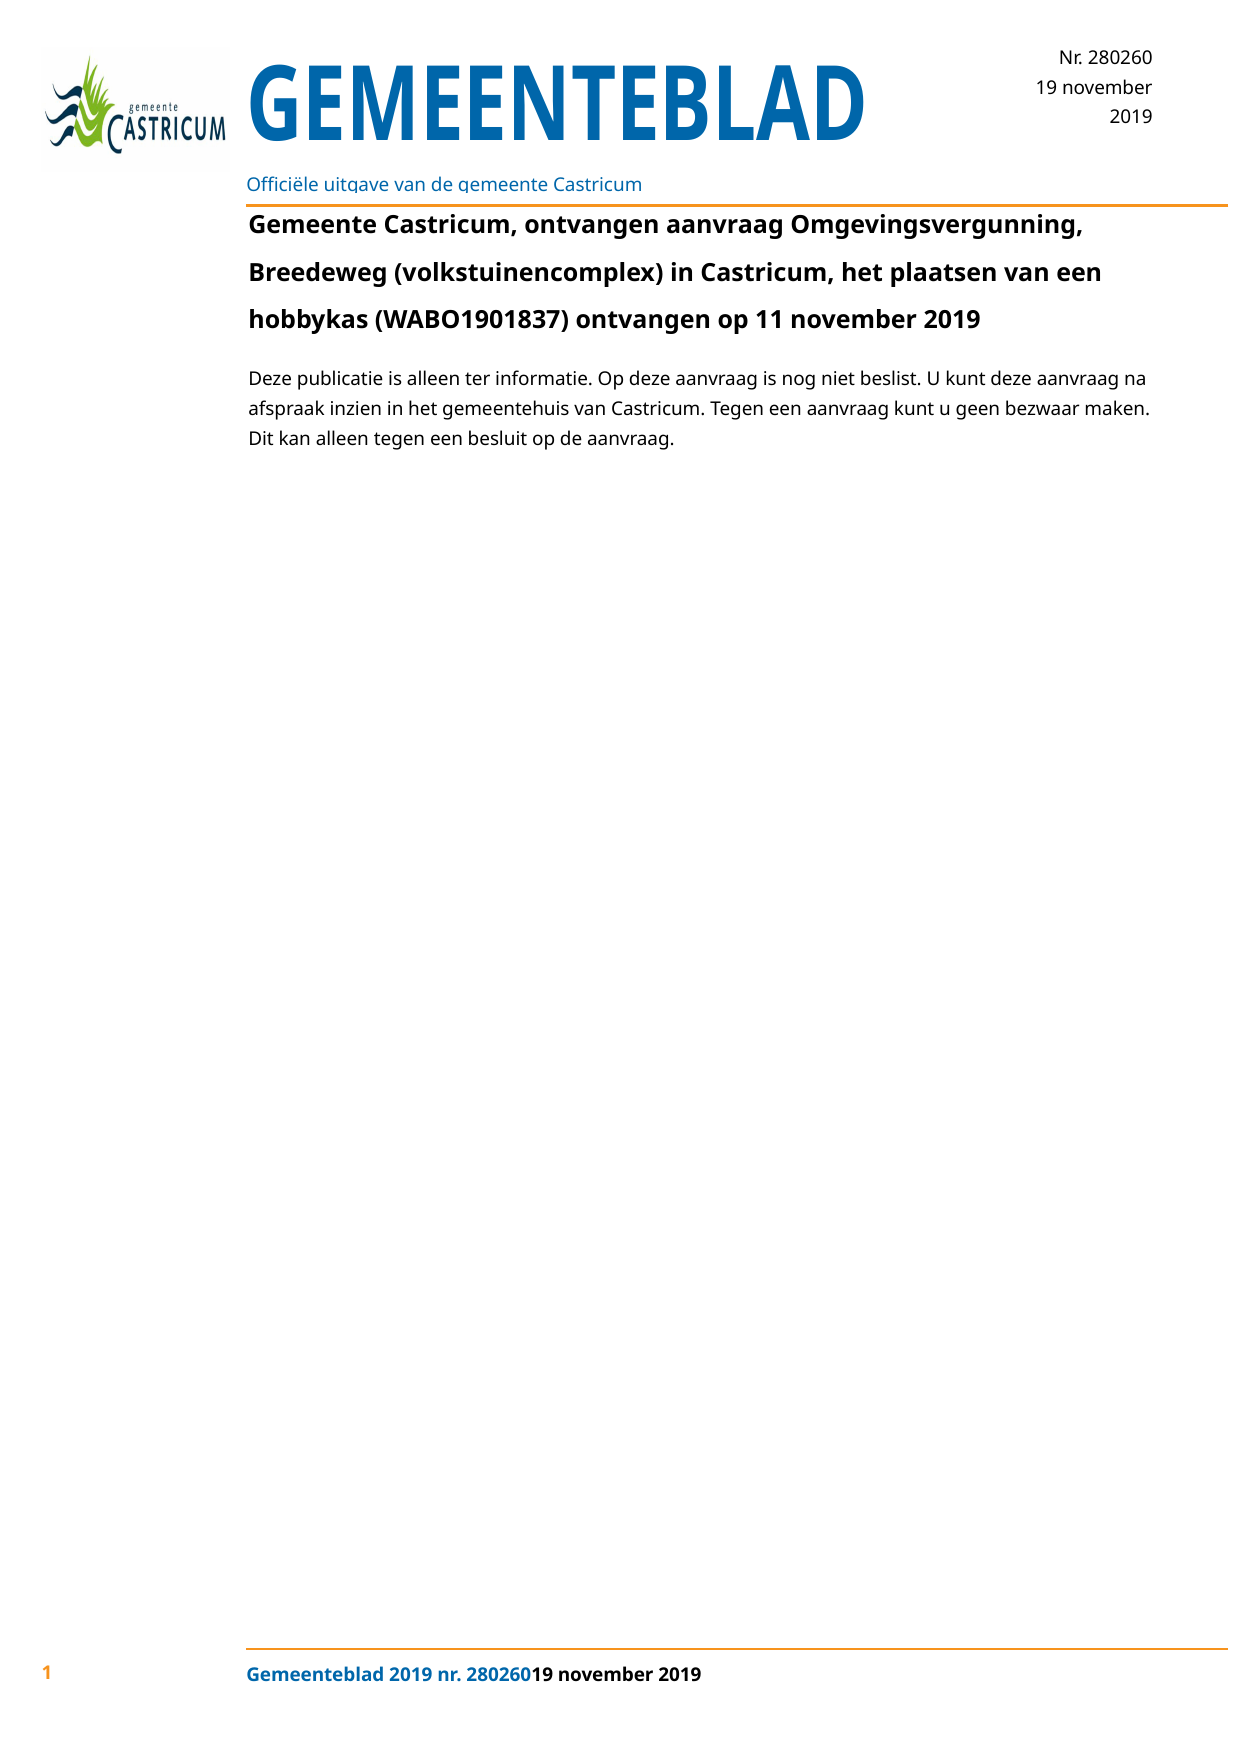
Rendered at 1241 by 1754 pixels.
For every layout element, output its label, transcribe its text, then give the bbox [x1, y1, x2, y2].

text Deze publicatie is alleen ter informatie. Op deze aanvraag is nog niet beslist. U kunt deze aanvraag na afspraak inzien in het gemeentehuis van Castricum. Tegen een aanvraag kunt u geen bezwaar maken. Dit kan alleen tegen een besluit op de aanvraag. [248, 366, 1152, 450]
text Gemeente Castricum, ontvangen aanvraag Omgevingsvergunning, Breedeweg (volkstuinencomplex) in Castricum, het plaatsen van een hobbykas (WABO1901837) ontvangen op 11 november 2019 [248, 207, 1152, 336]
picture [41, 47, 231, 172]
